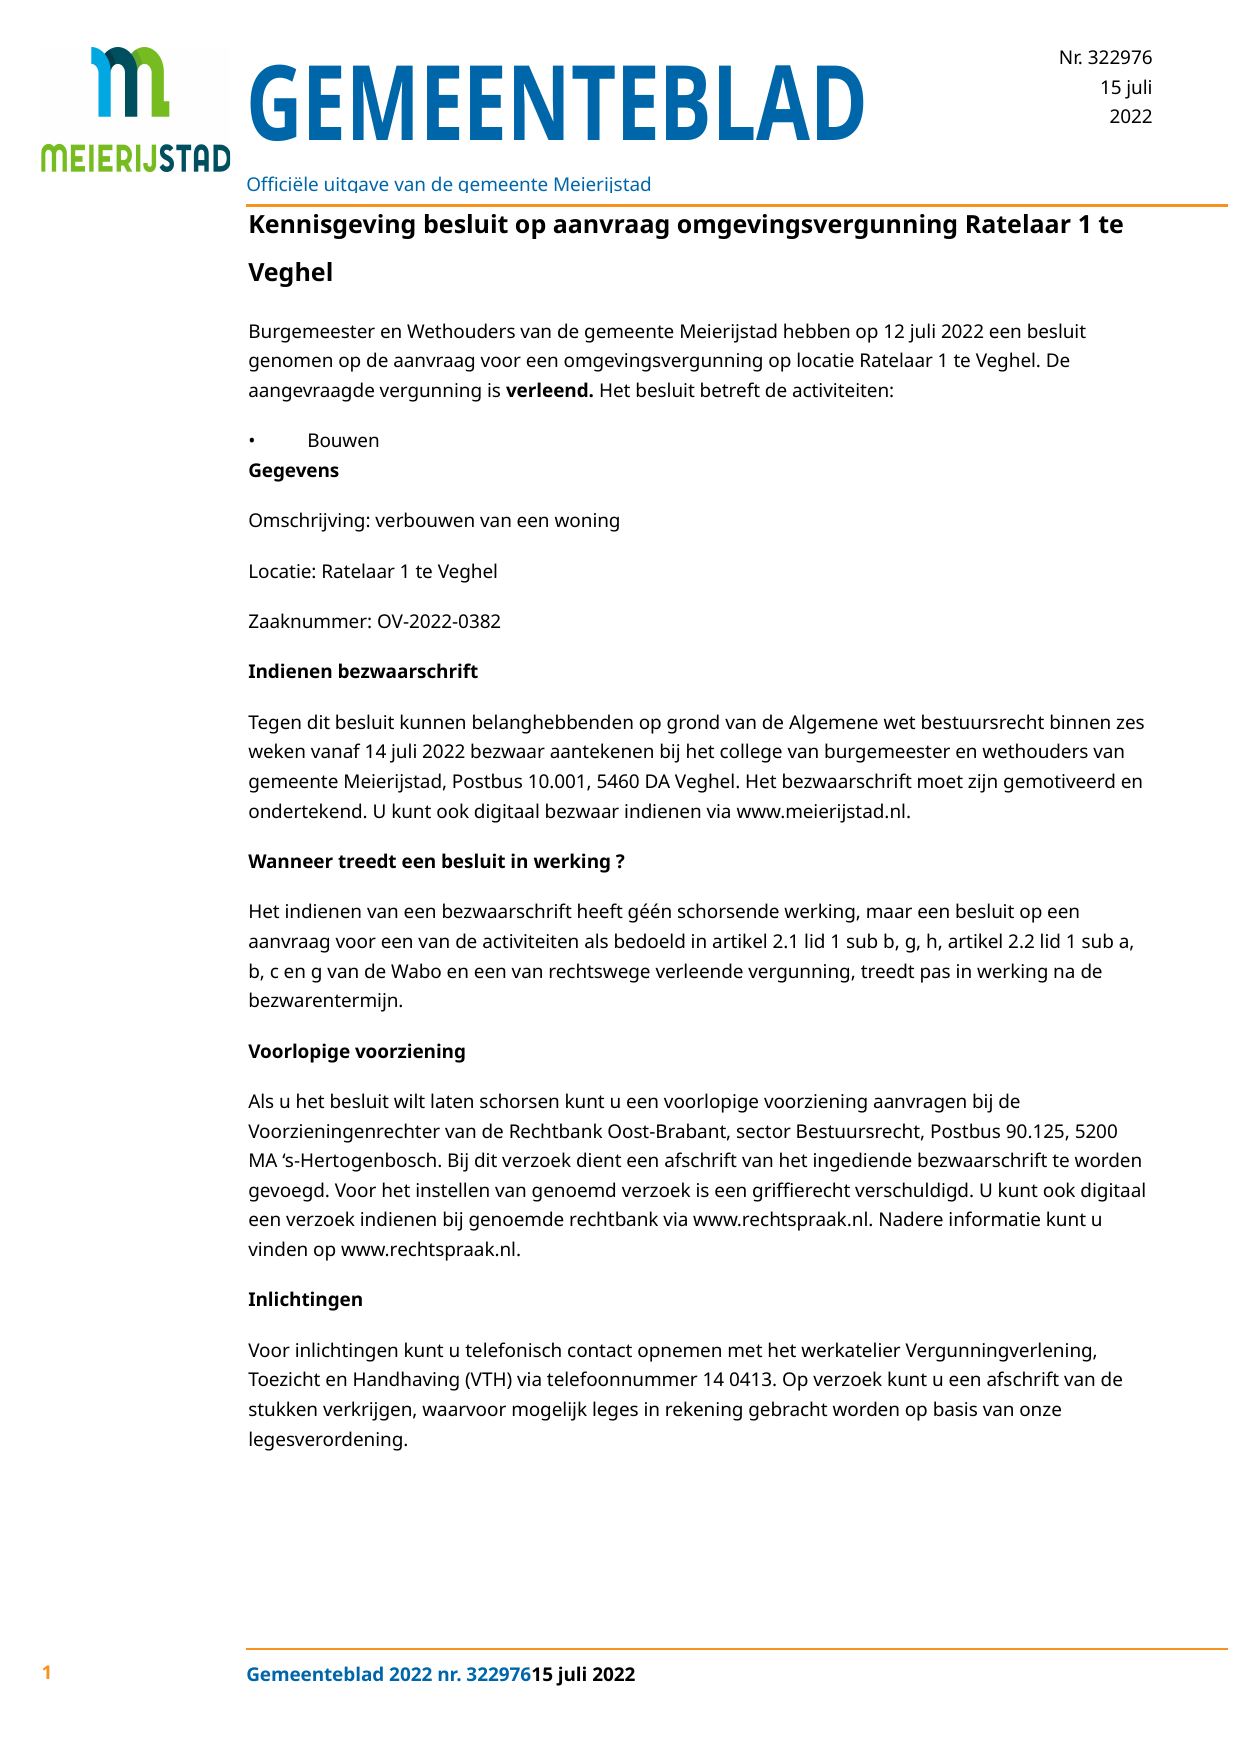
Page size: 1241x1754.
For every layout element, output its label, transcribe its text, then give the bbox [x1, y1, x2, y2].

text Voorlopige voorziening [248, 1038, 1152, 1064]
text Locatie: Ratelaar 1 te Veghel [248, 558, 1152, 584]
text Burgemeester en Wethouders van de gemeente Meierijstad hebben op 12 juli 2022 een besluit genomen op de aanvraag voor een omgevingsvergunning op locatie Ratelaar 1 te Veghel. De aangevraagde vergunning is verleend. Het besluit betreft de activiteiten: [248, 318, 1152, 403]
text Wanneer treedt een besluit in werking ? [248, 848, 1152, 874]
text Omschrijving: verbouwen van een woning [248, 507, 1152, 533]
text Als u het besluit wilt laten schorsen kunt u een voorlopige voorziening aanvragen bij de Voorzieningenrechter van de Rechtbank Oost-Brabant, sector Bestuursrecht, Postbus 90.125, 5200 MA ‘s-Hertogenbosch. Bij dit verzoek dient een afschrift van het ingediende bezwaarschrift te worden gevoegd. Voor het instellen van genoemd verzoek is een griffierecht verschuldigd. U kunt ook digitaal een verzoek indienen bij genoemde rechtbank via www.rechtspraak.nl. Nadere informatie kunt u vinden op www.rechtspraak.nl. [248, 1088, 1152, 1262]
text Inlichtingen [248, 1287, 1152, 1312]
text Voor inlichtingen kunt u telefonisch contact opnemen met het werkatelier Vergunningverlening, Toezicht en Handhaving (VTH) via telefoonnummer 14 0413. Op verzoek kunt u een afschrift van de stukken verkrijgen, waarvoor mogelijk leges in rekening gebracht worden op basis van onze legesverordening. [248, 1337, 1152, 1452]
text Het indienen van een bezwaarschrift heeft géén schorsende werking, maar een besluit op een aanvraag voor een van de activiteiten als bedoeld in artikel 2.1 lid 1 sub b, g, h, artikel 2.2 lid 1 sub a, b, c en g van de Wabo en een van rechtswege verleende vergunning, treedt pas in werking na de bezwarentermijn. [248, 899, 1152, 1013]
text Tegen dit besluit kunnen belanghebbenden op grond van de Algemene wet bestuursrecht binnen zes weken vanaf 14 juli 2022 bezwaar aantekenen bij het college van burgemeester en wethouders van gemeente Meierijstad, Postbus 10.001, 5460 DA Veghel. Het bezwaarschrift moet zijn gemotiveerd en ondertekend. U kunt ook digitaal bezwaar indienen via www.meierijstad.nl. [248, 709, 1152, 824]
picture [41, 47, 231, 172]
list Bouwen [248, 427, 1152, 453]
text Kennisgeving besluit op aanvraag omgevingsvergunning Ratelaar 1 te Veghel [248, 207, 1152, 288]
text Indienen bezwaarschrift [248, 659, 1152, 684]
text Zaaknummer: OV-2022-0382 [248, 608, 1152, 634]
text Gegevens [248, 457, 1152, 483]
